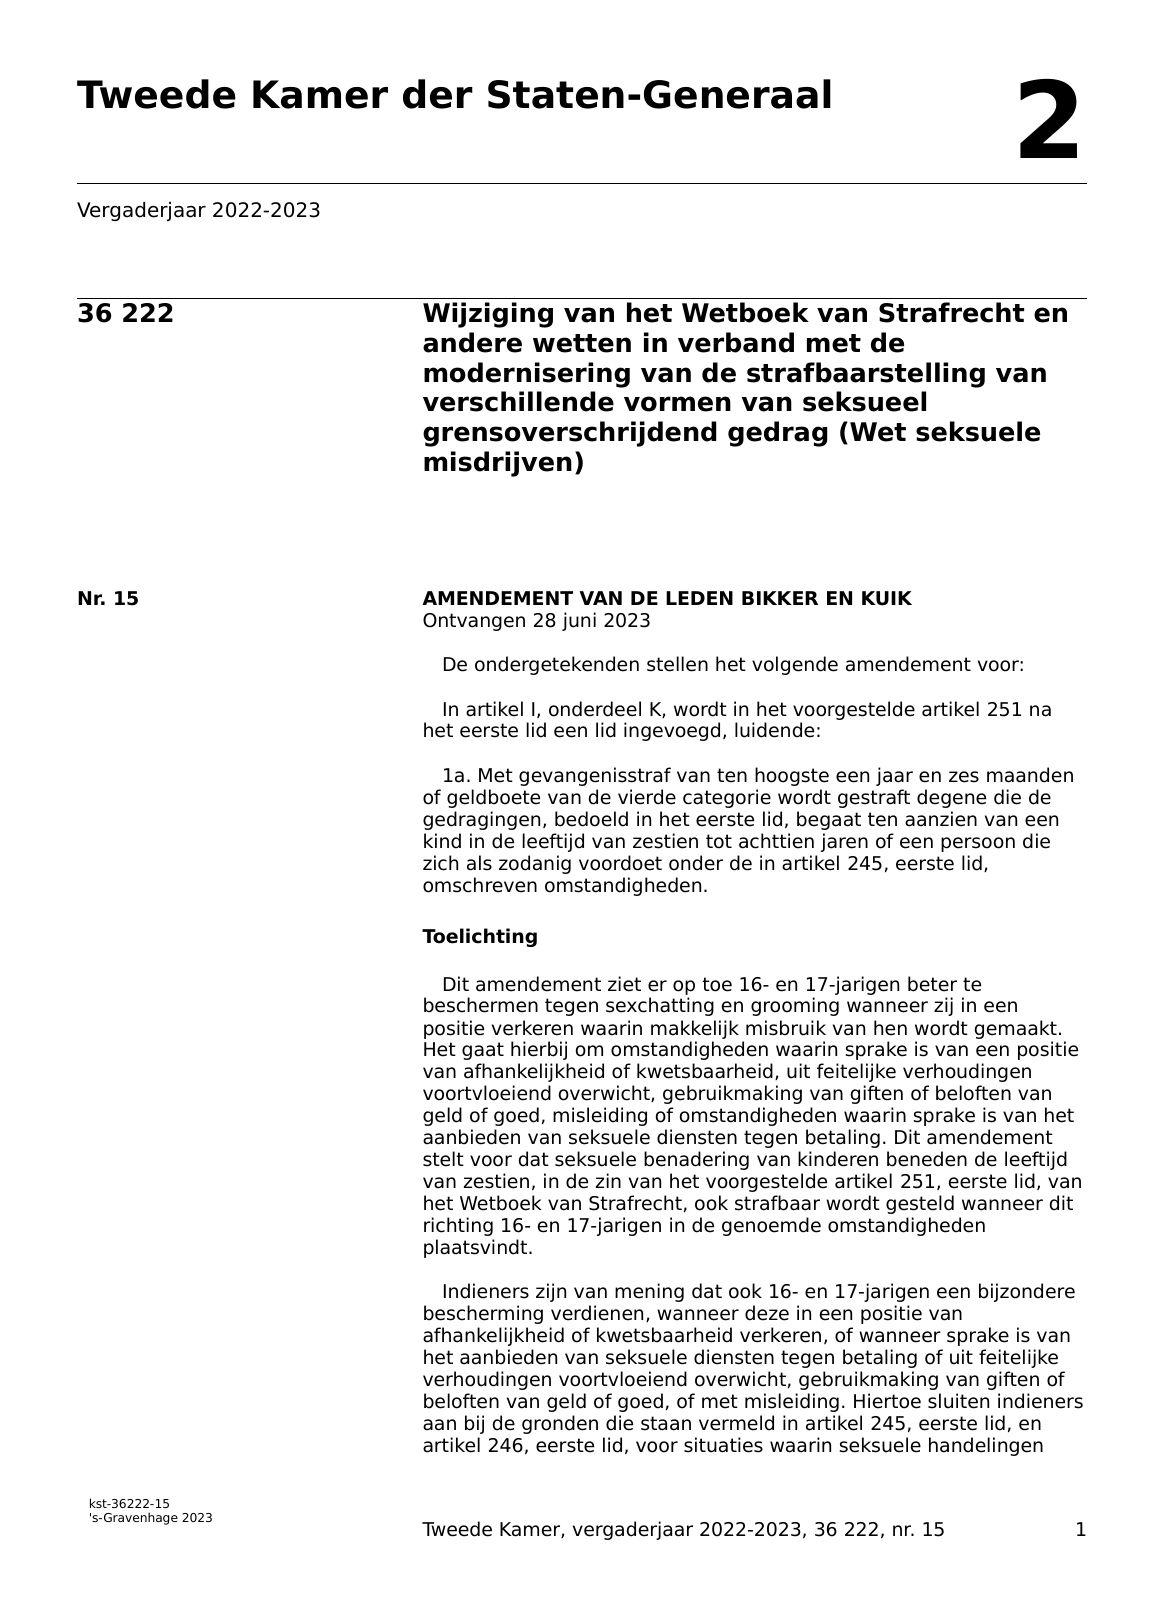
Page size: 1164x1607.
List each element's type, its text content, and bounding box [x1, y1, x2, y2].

subtitle Toelichting [422, 926, 1087, 948]
table_header Tweede Kamer der Staten-Generaal [77, 59, 886, 183]
subtitle Nr. 15 AMENDEMENT VAN DE LEDEN BIKKER EN KUIK [77, 588, 1087, 610]
subtitle 36 222 Wijziging van het Wetboek van Strafrecht en andere wetten in verband met de modernisering van de strafbaarstelling van verschillende vormen van seksueel grensoverschrijdend gedrag (Wet seksuele misdrijven) [77, 299, 1087, 477]
text Indieners zijn van mening dat ook 16- en 17-jarigen een bijzondere bescherming verdienen, wanneer deze in een positie van afhankelijkheid of kwetsbaarheid verkeren, of wanneer sprake is van het aanbieden van seksuele diensten tegen betaling of uit feitelijke verhoudingen voortvloeiend overwicht, gebruikmaking van giften of beloften van geld of goed, of met misleiding. Hiertoe sluiten indieners aan bij de gronden die staan vermeld in artikel 245, eerste lid, en artikel 246, eerste lid, voor situaties waarin seksuele handelingen [422, 1281, 1087, 1457]
text 's-Gravenhage 2023 [88, 1511, 323, 1525]
text kst-36222-15 [88, 1497, 323, 1511]
text Ontvangen 28 juni 2023 [422, 610, 1087, 632]
table_header 2 [886, 59, 1087, 183]
table_cell Vergaderjaar 2022-2023 [77, 184, 1087, 298]
text 1a. Met gevangenisstraf van ten hoogste een jaar en zes maanden of geldboete van de vierde categorie wordt gestraft degene die de gedragingen, bedoeld in het eerste lid, begaat ten aanzien van een kind in de leeftijd van zestien tot achttien jaren of een persoon die zich als zodanig voordoet onder de in artikel 245, eerste lid, omschreven omstandigheden. [422, 764, 1087, 896]
text In artikel I, onderdeel K, wordt in het voorgestelde artikel 251 na het eerste lid een lid ingevoegd, luidende: [422, 698, 1087, 742]
text Dit amendement ziet er op toe 16- en 17-jarigen beter te beschermen tegen sexchatting en grooming wanneer zij in een positie verkeren waarin makkelijk misbruik van hen wordt gemaakt. Het gaat hierbij om omstandigheden waarin sprake is van een positie van afhankelijkheid of kwetsbaarheid, uit feitelijke verhoudingen voortvloeiend overwicht, gebruikmaking van giften of beloften van geld of goed, misleiding of omstandigheden waarin sprake is van het aanbieden van seksuele diensten tegen betaling. Dit amendement stelt voor dat seksuele benadering van kinderen beneden de leeftijd van zestien, in de zin van het voorgestelde artikel 251, eerste lid, van het Wetboek van Strafrecht, ook strafbaar wordt gesteld wanneer dit richting 16- en 17-jarigen in de genoemde omstandigheden plaatsvindt. [422, 973, 1087, 1259]
text De ondergetekenden stellen het volgende amendement voor: [422, 654, 1087, 676]
